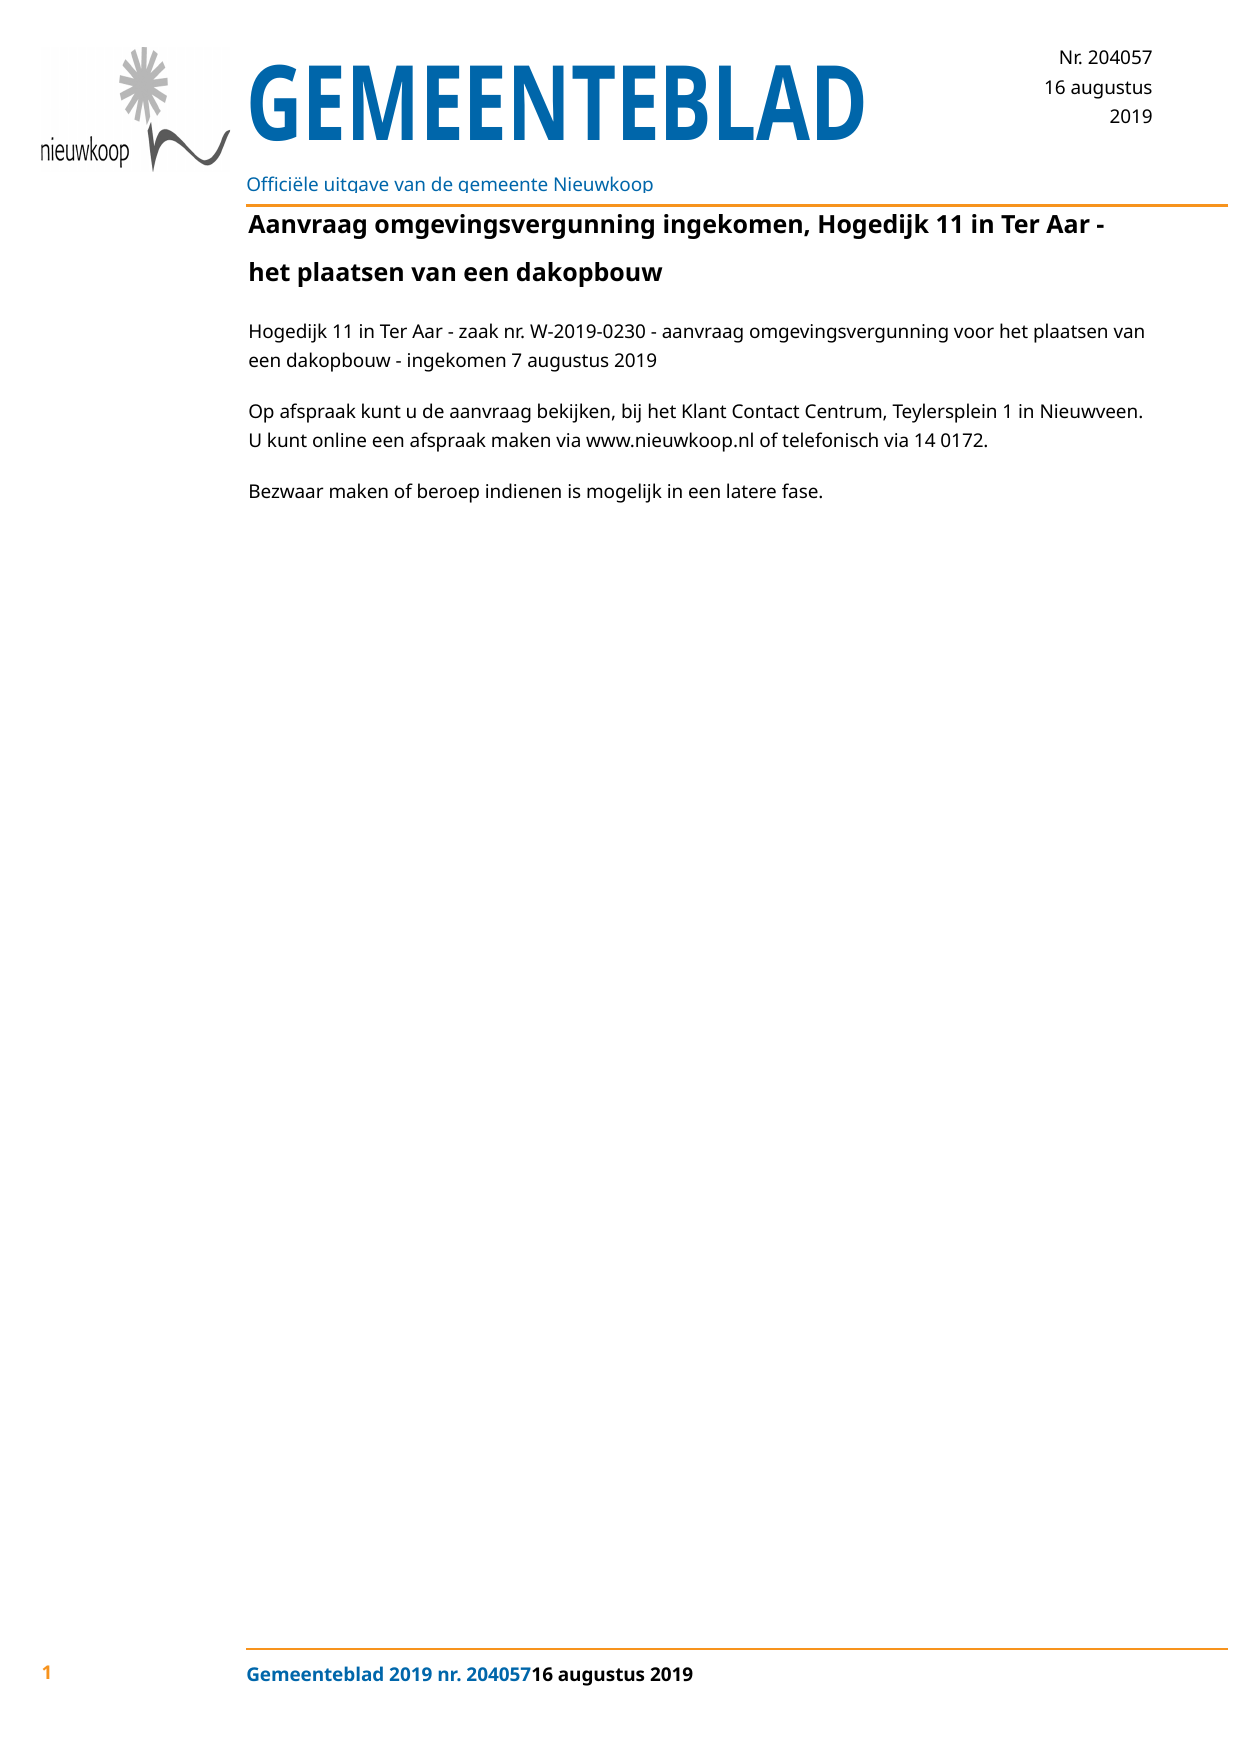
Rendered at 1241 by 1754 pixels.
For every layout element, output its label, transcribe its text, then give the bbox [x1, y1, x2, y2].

text Op afspraak kunt u de aanvraag bekijken, bij het Klant Contact Centrum, Teylersplein 1 in Nieuwveen. U kunt online een afspraak maken via www.nieuwkoop.nl of telefonisch via 14 0172. [248, 398, 1152, 453]
picture [41, 47, 231, 172]
text Aanvraag omgevingsvergunning ingekomen, Hogedijk 11 in Ter Aar - het plaatsen van een dakopbouw [248, 207, 1152, 288]
text Bezwaar maken of beroep indienen is mogelijk in een latere fase. [248, 478, 1152, 504]
text Hogedijk 11 in Ter Aar - zaak nr. W-2019-0230 - aanvraag omgevingsvergunning voor het plaatsen van een dakopbouw - ingekomen 7 augustus 2019 [248, 318, 1152, 373]
